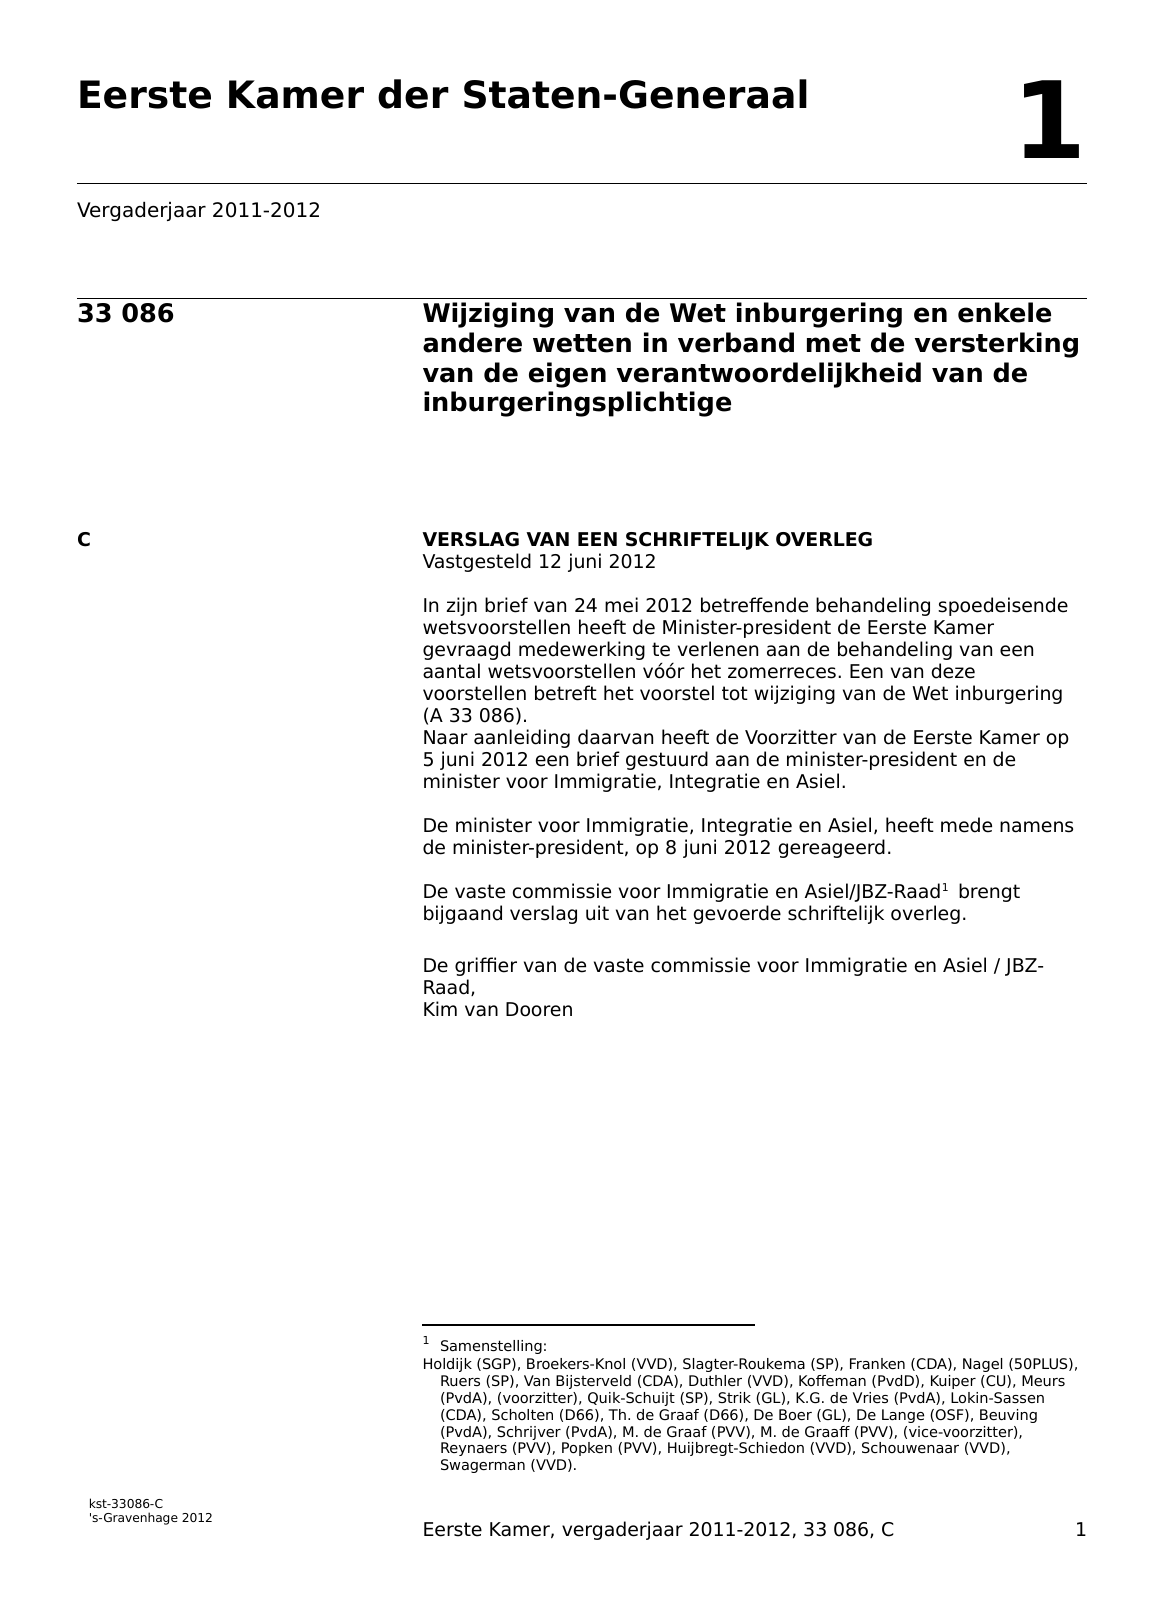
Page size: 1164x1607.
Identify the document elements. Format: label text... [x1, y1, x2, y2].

text De minister voor Immigratie, Integratie en Asiel, heeft mede namens de minister-president, op 8 juni 2012 gereageerd. [422, 815, 1087, 859]
table_header 1 [886, 59, 1087, 183]
subtitle 33 086 Wijziging van de Wet inburgering en enkele andere wetten in verband met de versterking van de eigen verantwoordelijkheid van de inburgeringsplichtige [77, 299, 1087, 418]
text In zijn brief van 24 mei 2012 betreffende behandeling spoedeisende wetsvoorstellen heeft de Minister-president de Eerste Kamer gevraagd medewerking te verlenen aan de behandeling van een aantal wetsvoorstellen vóór het zomerreces. Een van deze voorstellen betreft het voorstel tot wijziging van de Wet inburgering (A 33 086). [422, 595, 1087, 727]
text Vastgesteld 12 juni 2012 [422, 551, 1087, 573]
table_header Eerste Kamer der Staten-Generaal [77, 59, 886, 183]
text Holdijk (SGP), Broekers-Knol (VVD), Slagter-Roukema (SP), Franken (CDA), Nagel (50PLUS), Ruers (SP), Van Bijsterveld (CDA), Duthler (VVD), Koffeman (PvdD), Kuiper (CU), Meurs (PvdA), (voorzitter), Quik-Schuijt (SP), Strik (GL), K.G. de Vries (PvdA), Lokin-Sassen (CDA), Scholten (D66), Th. de Graaf (D66), De Boer (GL), De Lange (OSF), Beuving (PvdA), Schrijver (PvdA), M. de Graaf (PVV), M. de Graaff (PVV), (vice-voorzitter), Reynaers (PVV), Popken (PVV), Huijbregt-Schiedon (VVD), Schouwenaar (VVD), Swagerman (VVD). [422, 1356, 1087, 1474]
text 's-Gravenhage 2012 [88, 1511, 323, 1525]
text Naar aanleiding daarvan heeft de Voorzitter van de Eerste Kamer op 5 juni 2012 een brief gestuurd aan de minister-president en de minister voor Immigratie, Integratie en Asiel. [422, 727, 1087, 793]
text kst-33086-C [88, 1497, 323, 1511]
text Samenstelling: [422, 1334, 1087, 1356]
table_cell Vergaderjaar 2011-2012 [77, 184, 1087, 298]
subtitle C VERSLAG VAN EEN SCHRIFTELIJK OVERLEG [77, 529, 1087, 551]
text De vaste commissie voor Immigratie en Asiel/JBZ-Raad brengt bijgaand verslag uit van het gevoerde schriftelijk overleg. [422, 881, 1087, 925]
text De griffier van de vaste commissie voor Immigratie en Asiel / JBZ-Raad, Kim van Dooren [422, 955, 1087, 1021]
